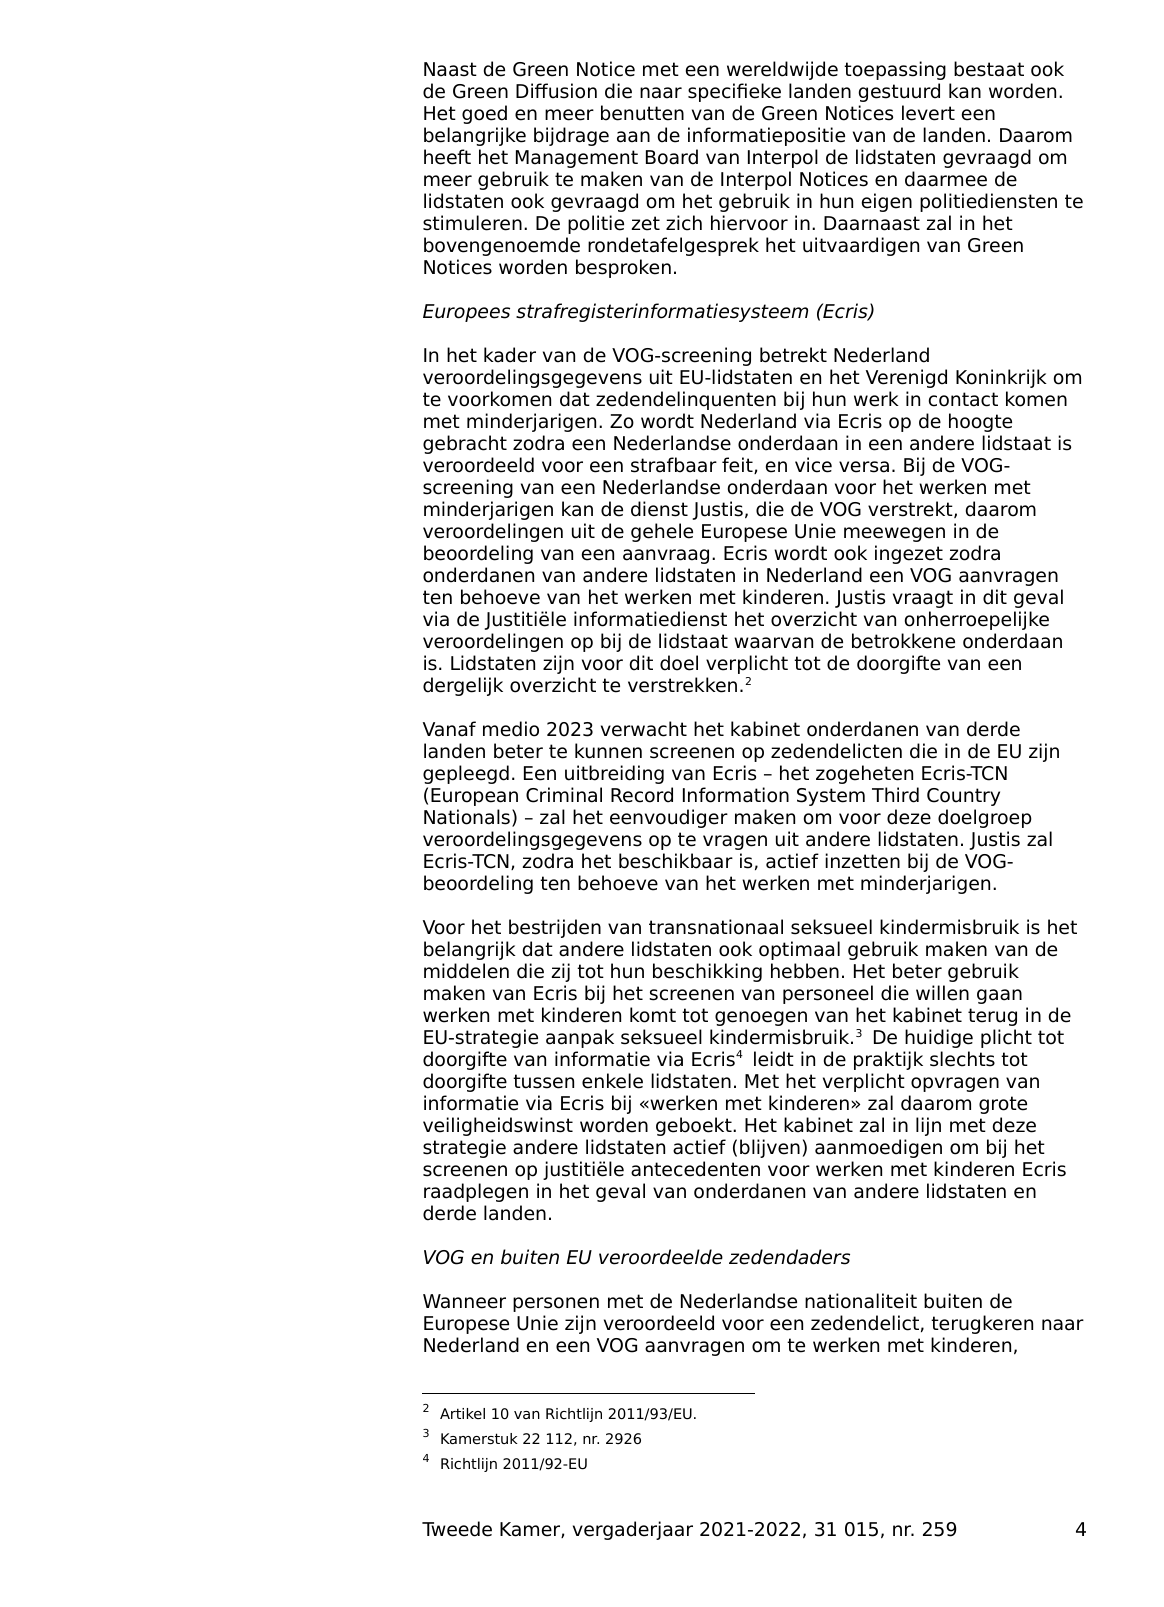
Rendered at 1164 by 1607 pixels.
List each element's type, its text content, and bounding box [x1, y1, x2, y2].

subtitle Europees strafregisterinformatiesysteem (Ecris) [422, 301, 1087, 323]
text Wanneer personen met de Nederlandse nationaliteit buiten de Europese Unie zijn veroordeeld voor een zedendelict, terugkeren naar Nederland en een VOG aanvragen om te werken met kinderen, [422, 1291, 1087, 1357]
text Vanaf medio 2023 verwacht het kabinet onderdanen van derde landen beter te kunnen screenen op zedendelicten die in de EU zijn gepleegd. Een uitbreiding van Ecris – het zogeheten Ecris-TCN (European Criminal Record Information System Third Country Nationals) – zal het eenvoudiger maken om voor deze doelgroep veroordelingsgegevens op te vragen uit andere lidstaten. Justis zal Ecris-TCN, zodra het beschikbaar is, actief inzetten bij de VOG-beoordeling ten behoeve van het werken met minderjarigen. [422, 719, 1087, 895]
text Voor het bestrijden van transnationaal seksueel kindermisbruik is het belangrijk dat andere lidstaten ook optimaal gebruik maken van de middelen die zij tot hun beschikking hebben. Het beter gebruik maken van Ecris bij het screenen van personeel die willen gaan werken met kinderen komt tot genoegen van het kabinet terug in de EU-strategie aanpak seksueel kindermisbruik. De huidige plicht tot doorgifte van informatie via Ecris leidt in de praktijk slechts tot doorgifte tussen enkele lidstaten. Met het verplicht opvragen van informatie via Ecris bij «werken met kinderen» zal daarom grote veiligheidswinst worden geboekt. Het kabinet zal in lijn met deze strategie andere lidstaten actief (blijven) aanmoedigen om bij het screenen op justitiële antecedenten voor werken met kinderen Ecris raadplegen in het geval van onderdanen van andere lidstaten en derde landen. [422, 917, 1087, 1225]
text Kamerstuk 22 112, nr. 2926 [422, 1427, 1087, 1449]
text In het kader van de VOG-screening betrekt Nederland veroordelingsgegevens uit EU-lidstaten en het Verenigd Koninkrijk om te voorkomen dat zedendelinquenten bij hun werk in contact komen met minderjarigen. Zo wordt Nederland via Ecris op de hoogte gebracht zodra een Nederlandse onderdaan in een andere lidstaat is veroordeeld voor een strafbaar feit, en vice versa. Bij de VOG-screening van een Nederlandse onderdaan voor het werken met minderjarigen kan de dienst Justis, die de VOG verstrekt, daarom veroordelingen uit de gehele Europese Unie meewegen in de beoordeling van een aanvraag. Ecris wordt ook ingezet zodra onderdanen van andere lidstaten in Nederland een VOG aanvragen ten behoeve van het werken met kinderen. Justis vraagt in dit geval via de Justitiële informatiedienst het overzicht van onherroepelijke veroordelingen op bij de lidstaat waarvan de betrokkene onderdaan is. Lidstaten zijn voor dit doel verplicht tot de doorgifte van een dergelijk overzicht te verstrekken. [422, 345, 1087, 697]
text Richtlijn 2011/92-EU [422, 1452, 1087, 1474]
text Artikel 10 van Richtlijn 2011/93/EU. [422, 1402, 1087, 1424]
text Naast de Green Notice met een wereldwijde toepassing bestaat ook de Green Diffusion die naar specifieke landen gestuurd kan worden. [422, 59, 1087, 103]
subtitle VOG en buiten EU veroordeelde zedendaders [422, 1247, 1087, 1269]
text Het goed en meer benutten van de Green Notices levert een belangrijke bijdrage aan de informatiepositie van de landen. Daarom heeft het Management Board van Interpol de lidstaten gevraagd om meer gebruik te maken van de Interpol Notices en daarmee de lidstaten ook gevraagd om het gebruik in hun eigen politiediensten te stimuleren. De politie zet zich hiervoor in. Daarnaast zal in het bovengenoemde rondetafelgesprek het uitvaardigen van Green Notices worden besproken. [422, 103, 1087, 279]
